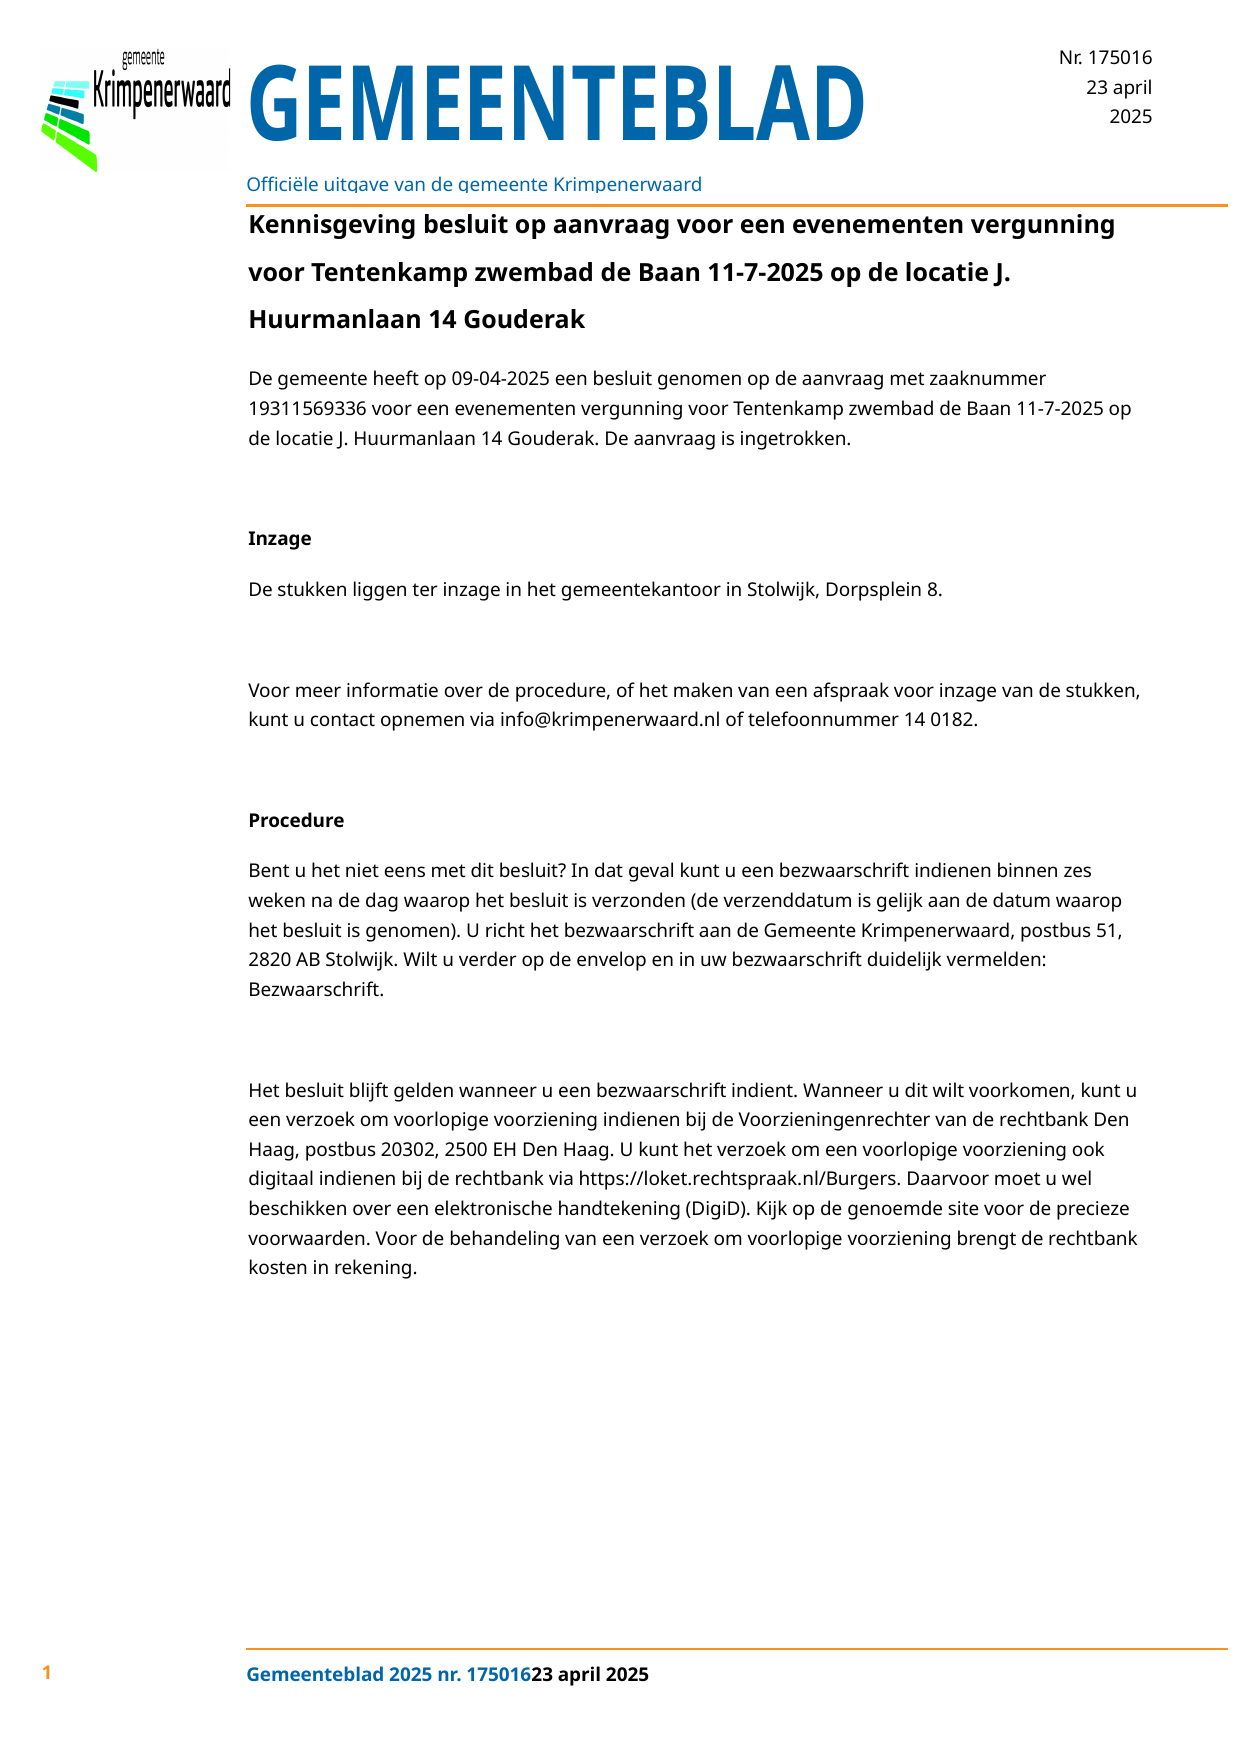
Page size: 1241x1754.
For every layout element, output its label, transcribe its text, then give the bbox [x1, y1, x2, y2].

text De gemeente heeft op 09-04-2025 een besluit genomen op de aanvraag met zaaknummer 19311569336 voor een evenementen vergunning voor Tentenkamp zwembad de Baan 11-7-2025 op de locatie J. Huurmanlaan 14 Gouderak. De aanvraag is ingetrokken. [248, 366, 1152, 450]
picture [41, 47, 231, 172]
text Procedure [248, 807, 1152, 833]
text Kennisgeving besluit op aanvraag voor een evenementen vergunning voor Tentenkamp zwembad de Baan 11-7-2025 op de locatie J. Huurmanlaan 14 Gouderak [248, 207, 1152, 336]
text Inzage [248, 526, 1152, 551]
text De stukken liggen ter inzage in het gemeentekantoor in Stolwijk, Dorpsplein 8. [248, 576, 1152, 602]
text Voor meer informatie over de procedure, of het maken van een afspraak voor inzage van de stukken, kunt u contact opnemen via info@krimpenerwaard.nl of telefoonnummer 14 0182. [248, 677, 1152, 732]
text Bent u het niet eens met dit besluit? In dat geval kunt u een bezwaarschrift indienen binnen zes weken na de dag waarop het besluit is verzonden (de verzenddatum is gelijk aan de datum waarop het besluit is genomen). U richt het bezwaarschrift aan de Gemeente Krimpenerwaard, postbus 51, 2820 AB Stolwijk. Wilt u verder op de envelop en in uw bezwaarschrift duidelijk vermelden: Bezwaarschrift. [248, 858, 1152, 1002]
text Het besluit blijft gelden wanneer u een bezwaarschrift indient. Wanneer u dit wilt voorkomen, kunt u een verzoek om voorlopige voorziening indienen bij de Voorzieningenrechter van de rechtbank Den Haag, postbus 20302, 2500 EH Den Haag. U kunt het verzoek om een voorlopige voorziening ook digitaal indienen bij de rechtbank via https://loket.rechtspraak.nl/Burgers. Daarvoor moet u wel beschikken over een elektronische handtekening (DigiD). Kijk op de genoemde site voor de precieze voorwaarden. Voor de behandeling van een verzoek om voorlopige voorziening brengt de rechtbank kosten in rekening. [248, 1077, 1152, 1280]
